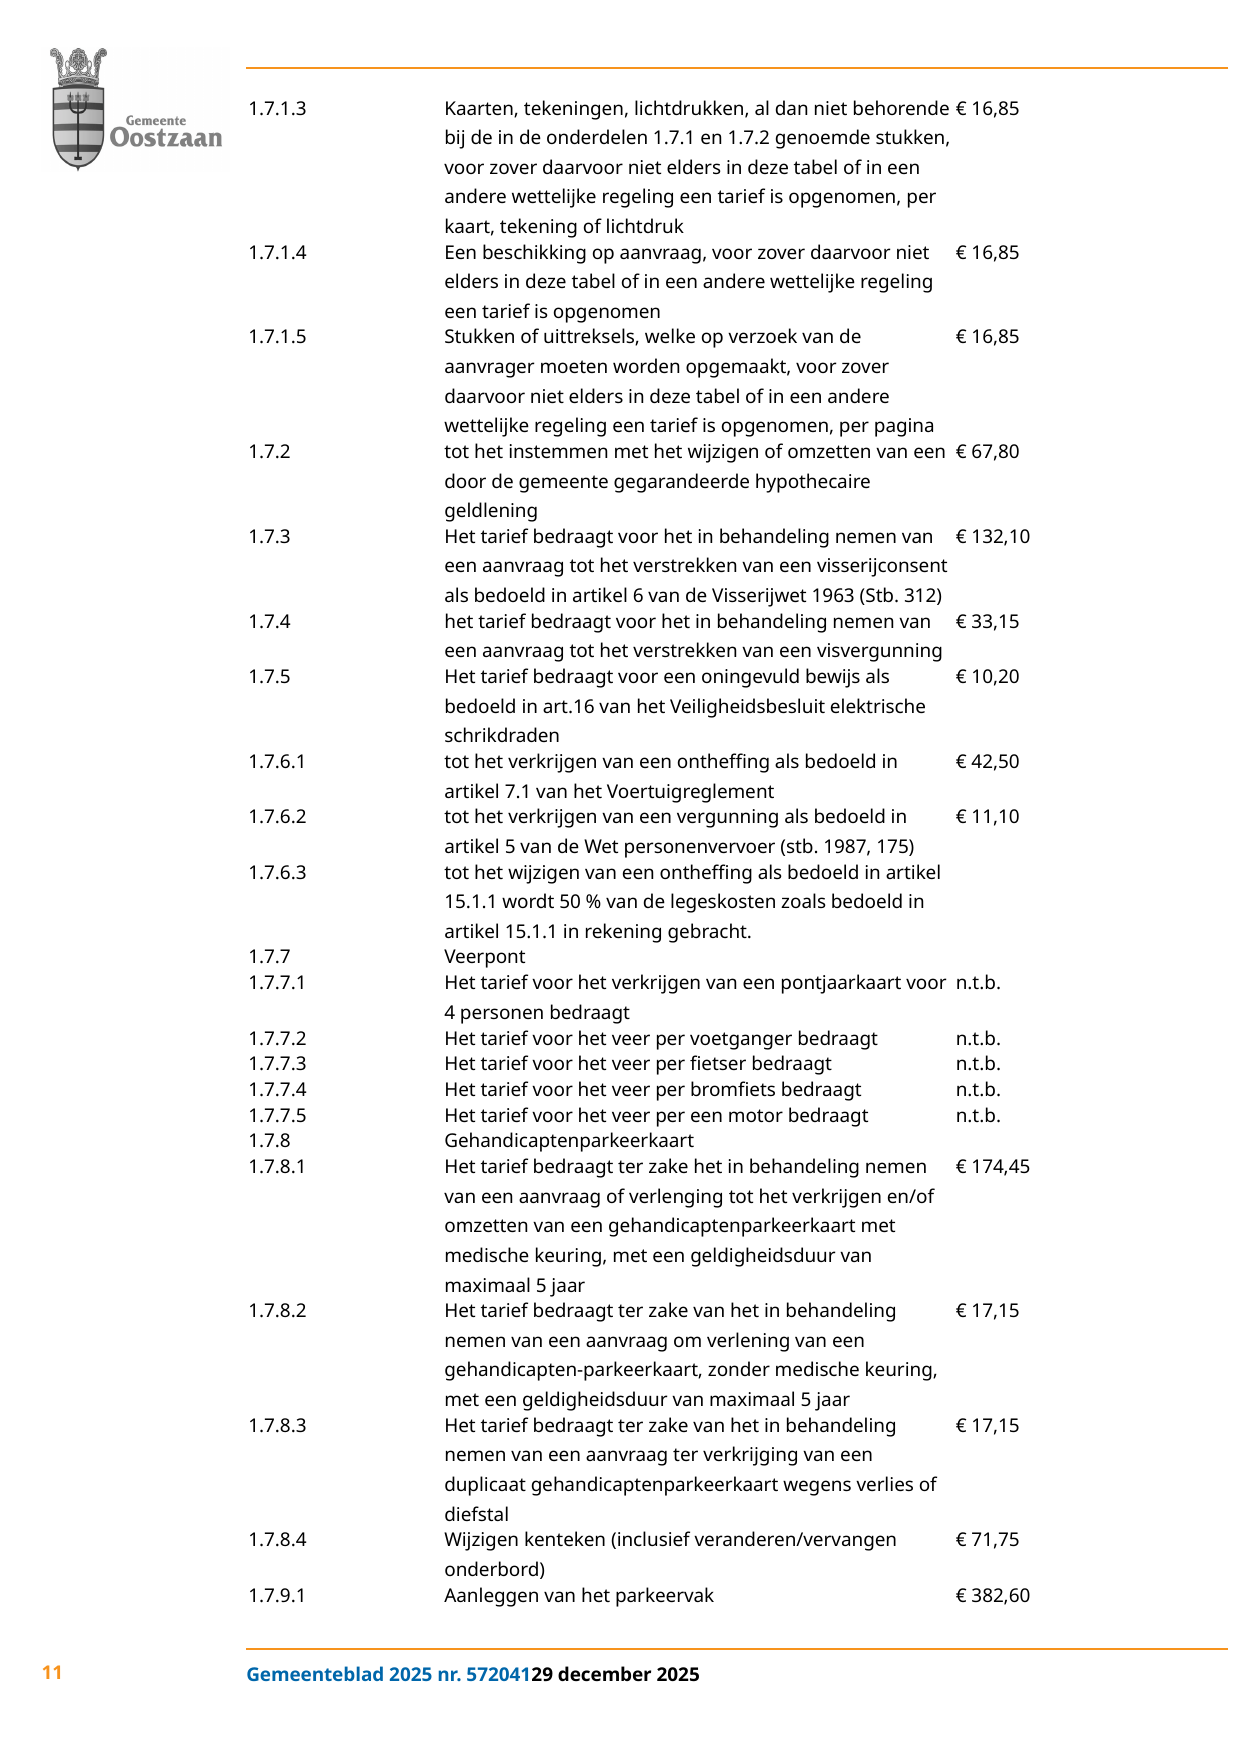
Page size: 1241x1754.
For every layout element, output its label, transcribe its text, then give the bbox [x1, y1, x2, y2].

table_cell Het tarief bedraagt ter zake het in behandeling nemen van een aanvraag of verlenging tot het verkrijgen en/of omzetten van een gehandicaptenparkeerkaart met medische keuring, met een geldigheidsduur van maximaal 5 jaar [444, 1154, 956, 1297]
table_cell € 132,10 [956, 523, 1152, 608]
table_cell Het tarief bedraagt ter zake van het in behandeling nemen van een aanvraag ter verkrijging van een duplicaat gehandicaptenparkeerkaart wegens verlies of diefstal [444, 1412, 956, 1526]
table_cell Stukken of uittreksels, welke op verzoek van de aanvrager moeten worden opgemaakt, voor zover daarvoor niet elders in deze tabel of in een andere wettelijke regeling een tarief is opgenomen, per pagina [444, 324, 956, 438]
table_cell € 10,20 [956, 663, 1152, 748]
table_cell € 382,60 [956, 1582, 1152, 1607]
table_cell n.t.b. [956, 1076, 1152, 1102]
table_cell Het tarief voor het veer per bromfiets bedraagt [444, 1076, 956, 1102]
table_cell 1.7.7.2 [248, 1025, 444, 1051]
table_cell 1.7.1.5 [248, 324, 444, 438]
table_cell [956, 944, 1152, 969]
table_cell n.t.b. [956, 1051, 1152, 1076]
table_cell € 11,10 [956, 804, 1152, 859]
table_cell n.t.b. [956, 1025, 1152, 1051]
table_cell € 174,45 [956, 1154, 1152, 1297]
table_cell [956, 859, 1152, 944]
table_cell € 17,15 [956, 1412, 1152, 1526]
table_cell n.t.b. [956, 1102, 1152, 1128]
table_cell 1.7.5 [248, 663, 444, 748]
table_cell 1.7.9.1 [248, 1582, 444, 1607]
table_cell Een beschikking op aanvraag, voor zover daarvoor niet elders in deze tabel of in een andere wettelijke regeling een tarief is opgenomen [444, 239, 956, 324]
table_cell Het tarief bedraagt voor een oningevuld bewijs als bedoeld in art.16 van het Veiligheidsbesluit elektrische schrikdraden [444, 663, 956, 748]
table_cell € 33,15 [956, 608, 1152, 663]
table_cell Het tarief voor het veer per voetganger bedraagt [444, 1025, 956, 1051]
table_cell 1.7.7 [248, 944, 444, 969]
table_cell n.t.b. [956, 970, 1152, 1025]
table_cell tot het verkrijgen van een vergunning als bedoeld in artikel 5 van de Wet personenvervoer (stb. 1987, 175) [444, 804, 956, 859]
table_cell Het tarief voor het veer per fietser bedraagt [444, 1051, 956, 1076]
table_cell Gehandicaptenparkeerkaart [444, 1128, 956, 1153]
table_cell 1.7.7.3 [248, 1051, 444, 1076]
table_cell € 17,15 [956, 1298, 1152, 1412]
table_cell Het tarief bedraagt voor het in behandeling nemen van een aanvraag tot het verstrekken van een visserijconsent als bedoeld in artikel 6 van de Visserijwet 1963 (Stb. 312) [444, 523, 956, 608]
table_cell het tarief bedraagt voor het in behandeling nemen van een aanvraag tot het verstrekken van een visvergunning [444, 608, 956, 663]
table_cell € 16,85 [956, 95, 1152, 239]
table_cell 1.7.8.2 [248, 1298, 444, 1412]
table_cell tot het verkrijgen van een ontheffing als bedoeld in artikel 7.1 van het Voertuigreglement [444, 748, 956, 803]
table_cell 1.7.2 [248, 438, 444, 523]
picture [41, 47, 231, 172]
table_cell 1.7.3 [248, 523, 444, 608]
table_cell Het tarief voor het verkrijgen van een pontjaarkaart voor 4 personen bedraagt [444, 970, 956, 1025]
table_cell 1.7.7.4 [248, 1076, 444, 1102]
table_cell 1.7.8.3 [248, 1412, 444, 1526]
table_cell 1.7.6.1 [248, 748, 444, 803]
table_cell 1.7.8.1 [248, 1154, 444, 1297]
table_cell 1.7.7.1 [248, 970, 444, 1025]
table_cell Het tarief bedraagt ter zake van het in behandeling nemen van een aanvraag om verlening van een gehandicapten-parkeerkaart, zonder medische keuring, met een geldigheidsduur van maximaal 5 jaar [444, 1298, 956, 1412]
table_cell € 42,50 [956, 748, 1152, 803]
table_cell 1.7.4 [248, 608, 444, 663]
table_cell 1.7.8 [248, 1128, 444, 1153]
table_cell Het tarief voor het veer per een motor bedraagt [444, 1102, 956, 1128]
table_cell € 67,80 [956, 438, 1152, 523]
table_cell tot het instemmen met het wijzigen of omzetten van een door de gemeente gegarandeerde hypothecaire geldlening [444, 438, 956, 523]
table_cell Wijzigen kenteken (inclusief veranderen/vervangen onderbord) [444, 1526, 956, 1582]
table_cell 1.7.1.3 [248, 95, 444, 239]
table_cell Veerpont [444, 944, 956, 969]
table_cell 1.7.7.5 [248, 1102, 444, 1128]
table_cell € 71,75 [956, 1526, 1152, 1582]
table_cell 1.7.6.2 [248, 804, 444, 859]
table_cell 1.7.8.4 [248, 1526, 444, 1582]
table_cell [956, 1128, 1152, 1153]
table_cell € 16,85 [956, 239, 1152, 324]
table_cell € 16,85 [956, 324, 1152, 438]
table_cell 1.7.1.4 [248, 239, 444, 324]
table_cell 1.7.6.3 [248, 859, 444, 944]
table_cell Kaarten, tekeningen, lichtdrukken, al dan niet behorende bij de in de onderdelen 1.7.1 en 1.7.2 genoemde stukken, voor zover daarvoor niet elders in deze tabel of in een andere wettelijke regeling een tarief is opgenomen, per kaart, tekening of lichtdruk [444, 95, 956, 239]
table_cell Aanleggen van het parkeervak [444, 1582, 956, 1607]
table_cell tot het wijzigen van een ontheffing als bedoeld in artikel 15.1.1 wordt 50 % van de legeskosten zoals bedoeld in artikel 15.1.1 in rekening gebracht. [444, 859, 956, 944]
